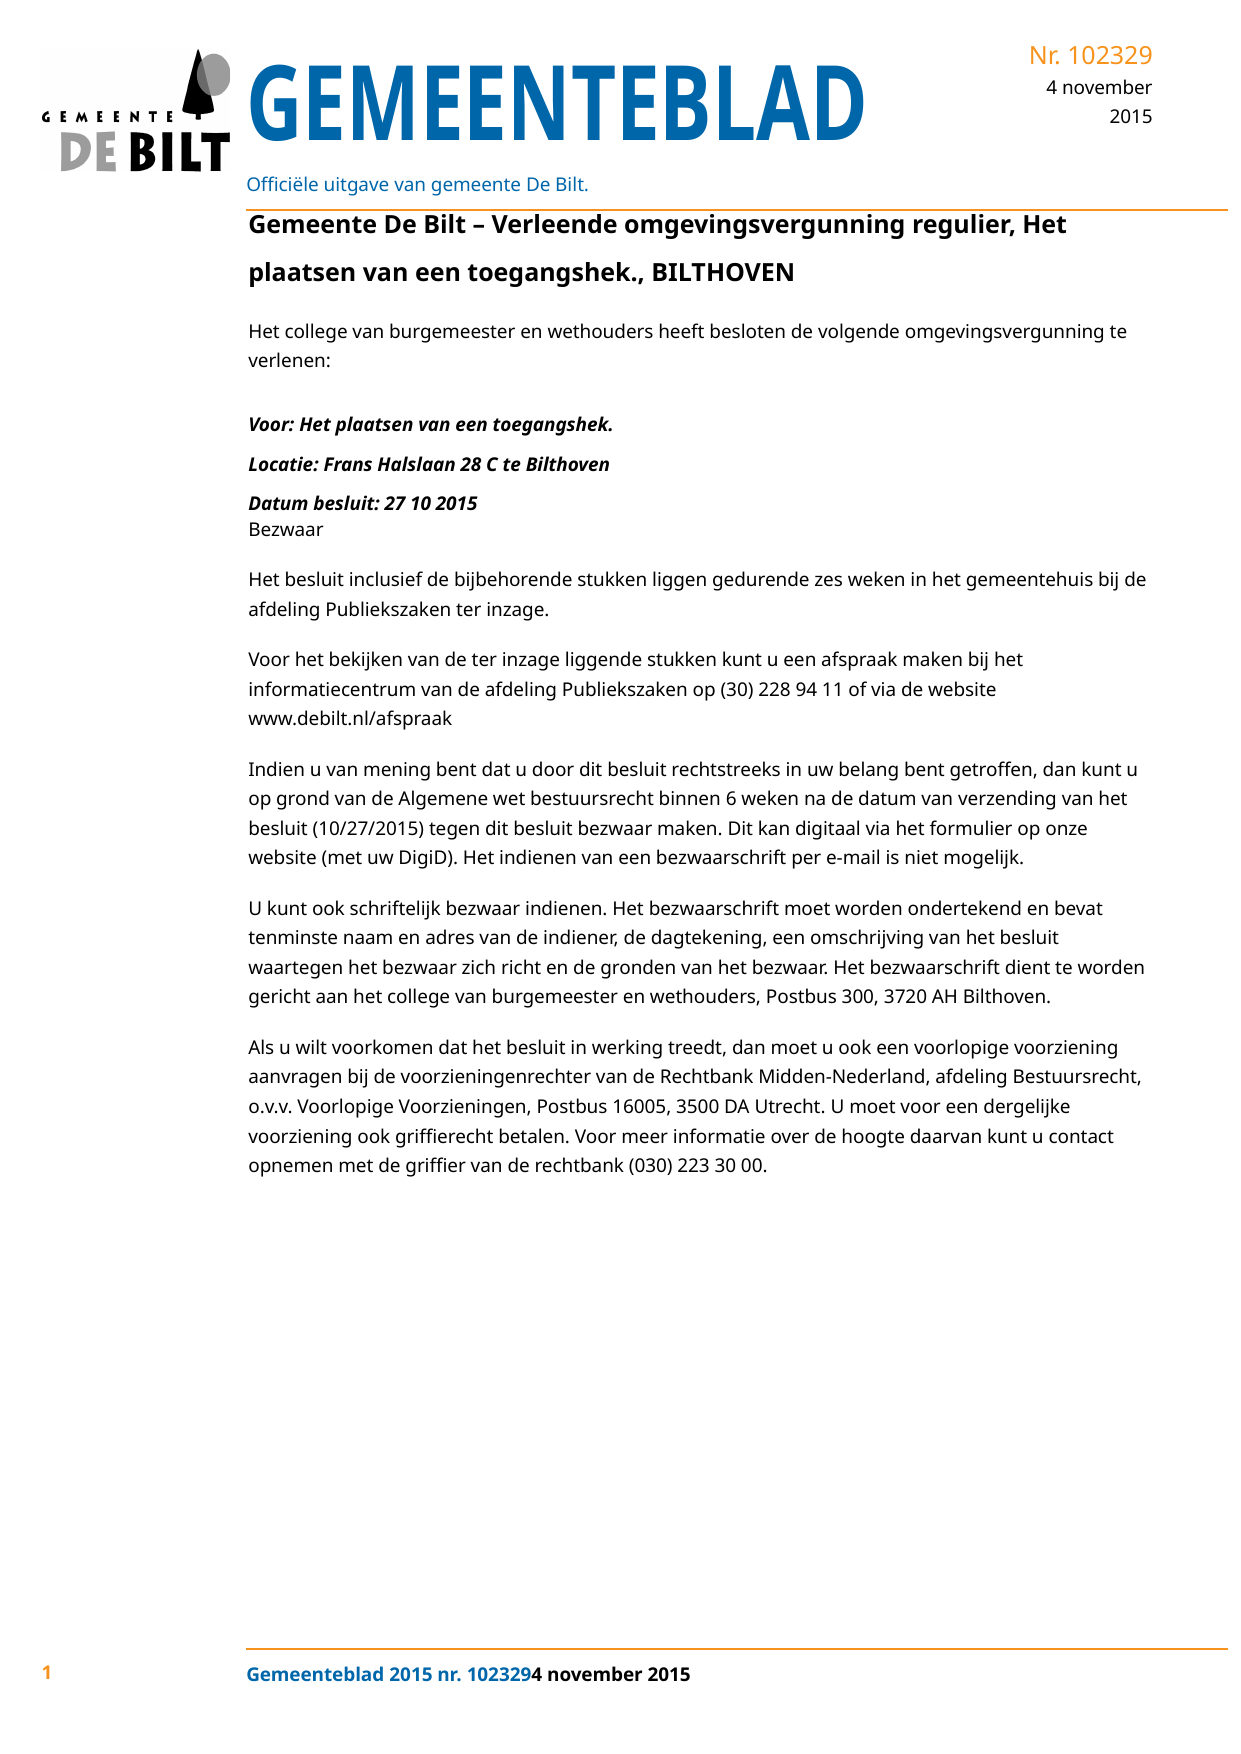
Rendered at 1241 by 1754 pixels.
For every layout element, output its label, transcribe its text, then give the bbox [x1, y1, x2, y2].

text Het besluit inclusief de bijbehorende stukken liggen gedurende zes weken in het gemeentehuis bij de afdeling Publiekszaken ter inzage. [248, 566, 1152, 621]
text Voor het bekijken van de ter inzage liggende stukken kunt u een afspraak maken bij het informatiecentrum van de afdeling Publiekszaken op (30) 228 94 11 of via de website www.debilt.nl/afspraak [248, 646, 1152, 731]
text U kunt ook schriftelijk bezwaar indienen. Het bezwaarschrift moet worden ondertekend en bevat tenminste naam en adres van de indiener, de dagtekening, een omschrijving van het besluit waartegen het bezwaar zich richt en de gronden van het bezwaar. Het bezwaarschrift dient te worden gericht aan het college van burgemeester en wethouders, Postbus 300, 3720 AH Bilthoven. [248, 895, 1152, 1009]
text Gemeente De Bilt – Verleende omgevingsvergunning regulier, Het plaatsen van een toegangshek., BILTHOVEN [248, 211, 1152, 288]
text Bezwaar [248, 516, 1152, 541]
text Als u wilt voorkomen dat het besluit in werking treedt, dan moet u ook een voorlopige voorziening aanvragen bij de voorzieningenrechter van de Rechtbank Midden-Nederland, afdeling Bestuursrecht, o.v.v. Voorlopige Voorzieningen, Postbus 16005, 3500 DA Utrecht. U moet voor een dergelijke voorziening ook griffierecht betalen. Voor meer informatie over de hoogte daarvan kunt u contact opnemen met de griffier van de rechtbank (030) 223 30 00. [248, 1034, 1152, 1178]
text Datum besluit: 27 10 2015 [248, 490, 1152, 516]
picture [41, 47, 231, 172]
text Het college van burgemeester en wethouders heeft besloten de volgende omgevingsvergunning te verlenen: [248, 318, 1152, 373]
text Indien u van mening bent dat u door dit besluit rechtstreeks in uw belang bent getroffen, dan kunt u op grond van de Algemene wet bestuursrecht binnen 6 weken na de datum van verzending van het besluit (10/27/2015) tegen dit besluit bezwaar maken. Dit kan digitaal via het formulier op onze website (met uw DigiD). Het indienen van een bezwaarschrift per e-mail is niet mogelijk. [248, 756, 1152, 870]
text Locatie: Frans Halslaan 28 C te Bilthoven [248, 451, 1152, 476]
text Voor: Het plaatsen van een toegangshek. [248, 411, 1152, 437]
